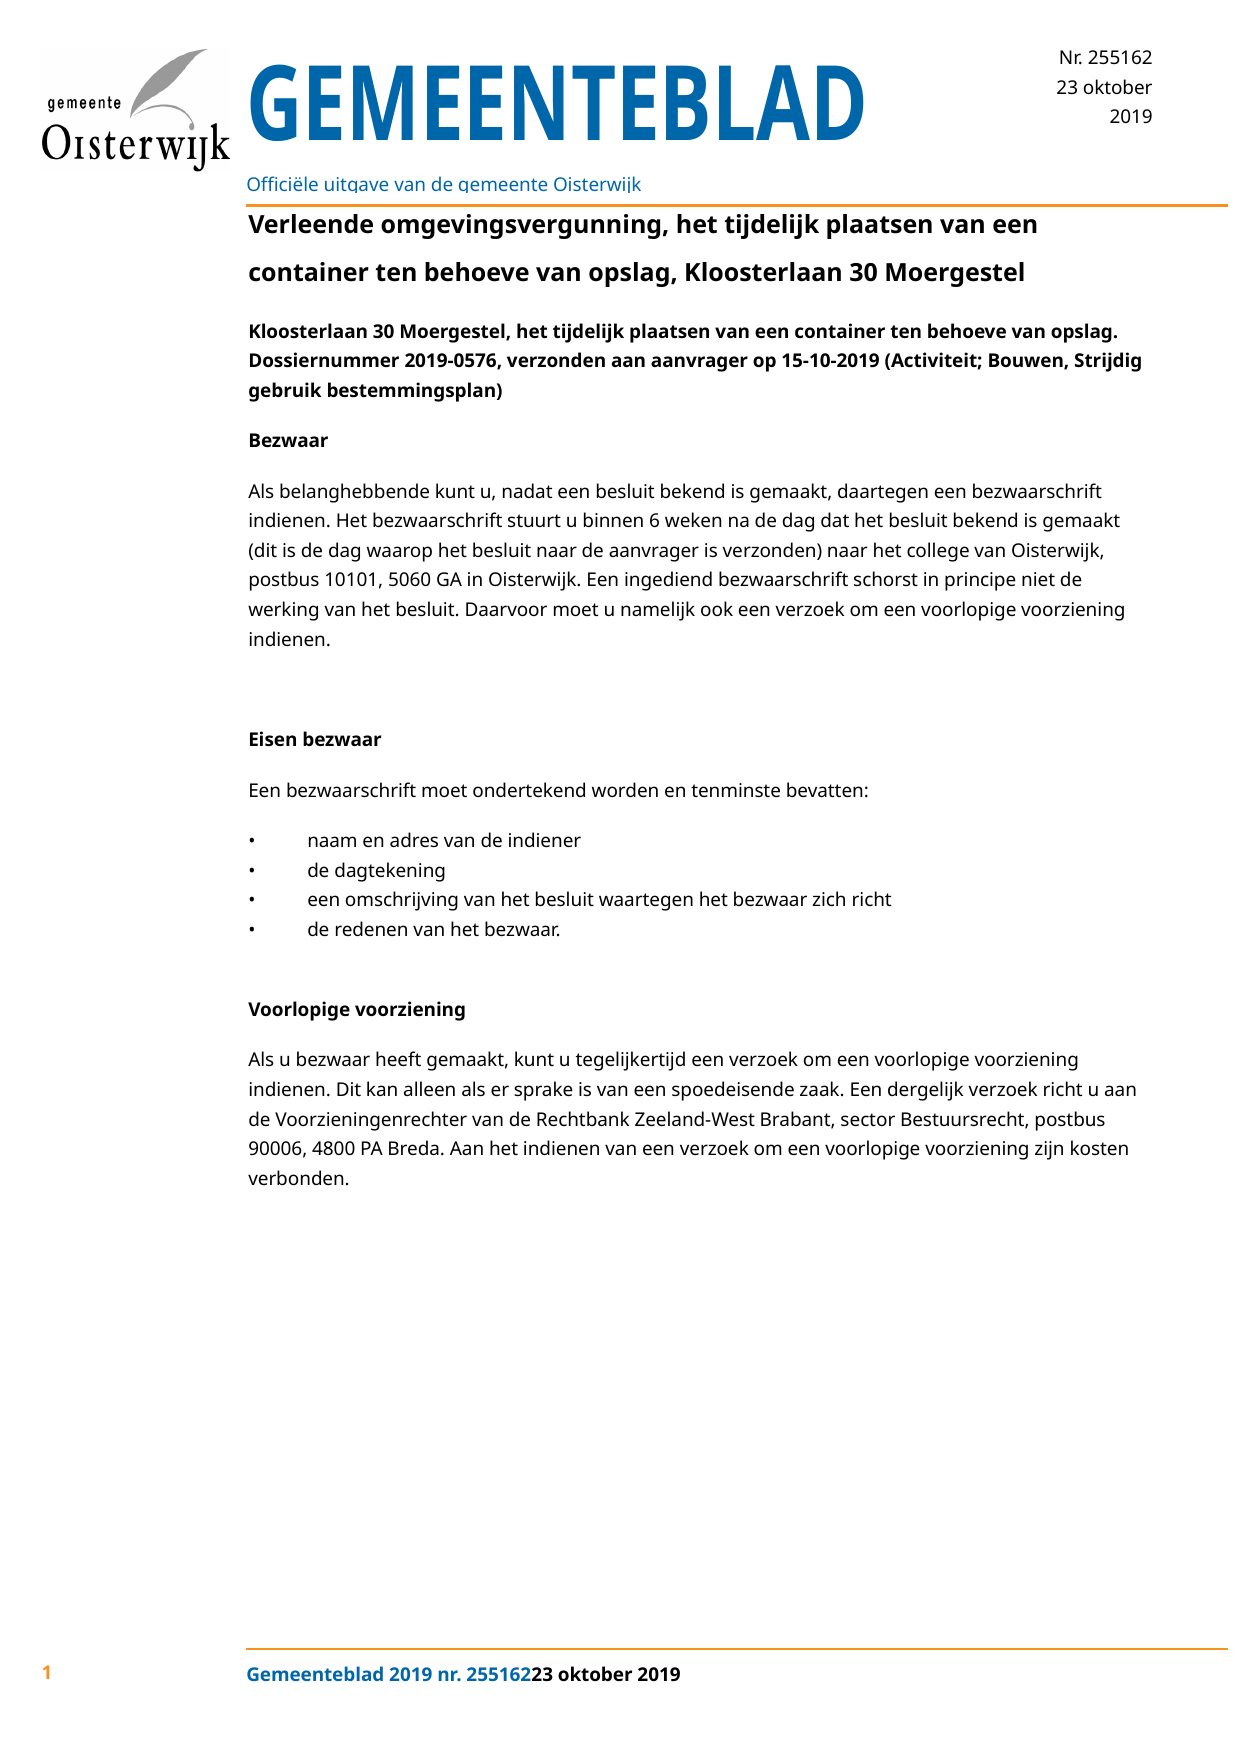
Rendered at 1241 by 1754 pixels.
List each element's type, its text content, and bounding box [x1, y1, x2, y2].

list naam en adres van de indiener [248, 827, 1152, 853]
text Kloosterlaan 30 Moergestel, het tijdelijk plaatsen van een container ten behoeve van opslag. Dossiernummer 2019-0576, verzonden aan aanvrager op 15-10-2019 (Activiteit; Bouwen, Strijdig gebruik bestemmingsplan) [248, 318, 1152, 403]
list een omschrijving van het besluit waartegen het bezwaar zich richt [248, 887, 1152, 912]
text Verleende omgevingsvergunning, het tijdelijk plaatsen van een container ten behoeve van opslag, Kloosterlaan 30 Moergestel [248, 207, 1152, 288]
text Een bezwaarschrift moet ondertekend worden en tenminste bevatten: [248, 777, 1152, 803]
text Bezwaar [248, 427, 1152, 453]
list de redenen van het bezwaar. [248, 916, 1152, 942]
text Als belanghebbende kunt u, nadat een besluit bekend is gemaakt, daartegen een bezwaarschrift indienen. Het bezwaarschrift stuurt u binnen 6 weken na de dag dat het besluit bekend is gemaakt (dit is de dag waarop het besluit naar de aanvrager is verzonden) naar het college van Oisterwijk, postbus 10101, 5060 GA in Oisterwijk. Een ingediend bezwaarschrift schorst in principe niet de werking van het besluit. Daarvoor moet u namelijk ook een verzoek om een voorlopige voorziening indienen. [248, 478, 1152, 652]
text Voorlopige voorziening [248, 996, 1152, 1022]
list de dagtekening [248, 857, 1152, 883]
picture [41, 47, 231, 172]
text Als u bezwaar heeft gemaakt, kunt u tegelijkertijd een verzoek om een voorlopige voorziening indienen. Dit kan alleen als er sprake is van een spoedeisende zaak. Een dergelijk verzoek richt u aan de Voorzieningenrechter van de Rechtbank Zeeland-West Brabant, sector Bestuursrecht, postbus 90006, 4800 PA Breda. Aan het indienen van een verzoek om een voorlopige voorziening zijn kosten verbonden. [248, 1047, 1152, 1191]
text Eisen bezwaar [248, 727, 1152, 752]
